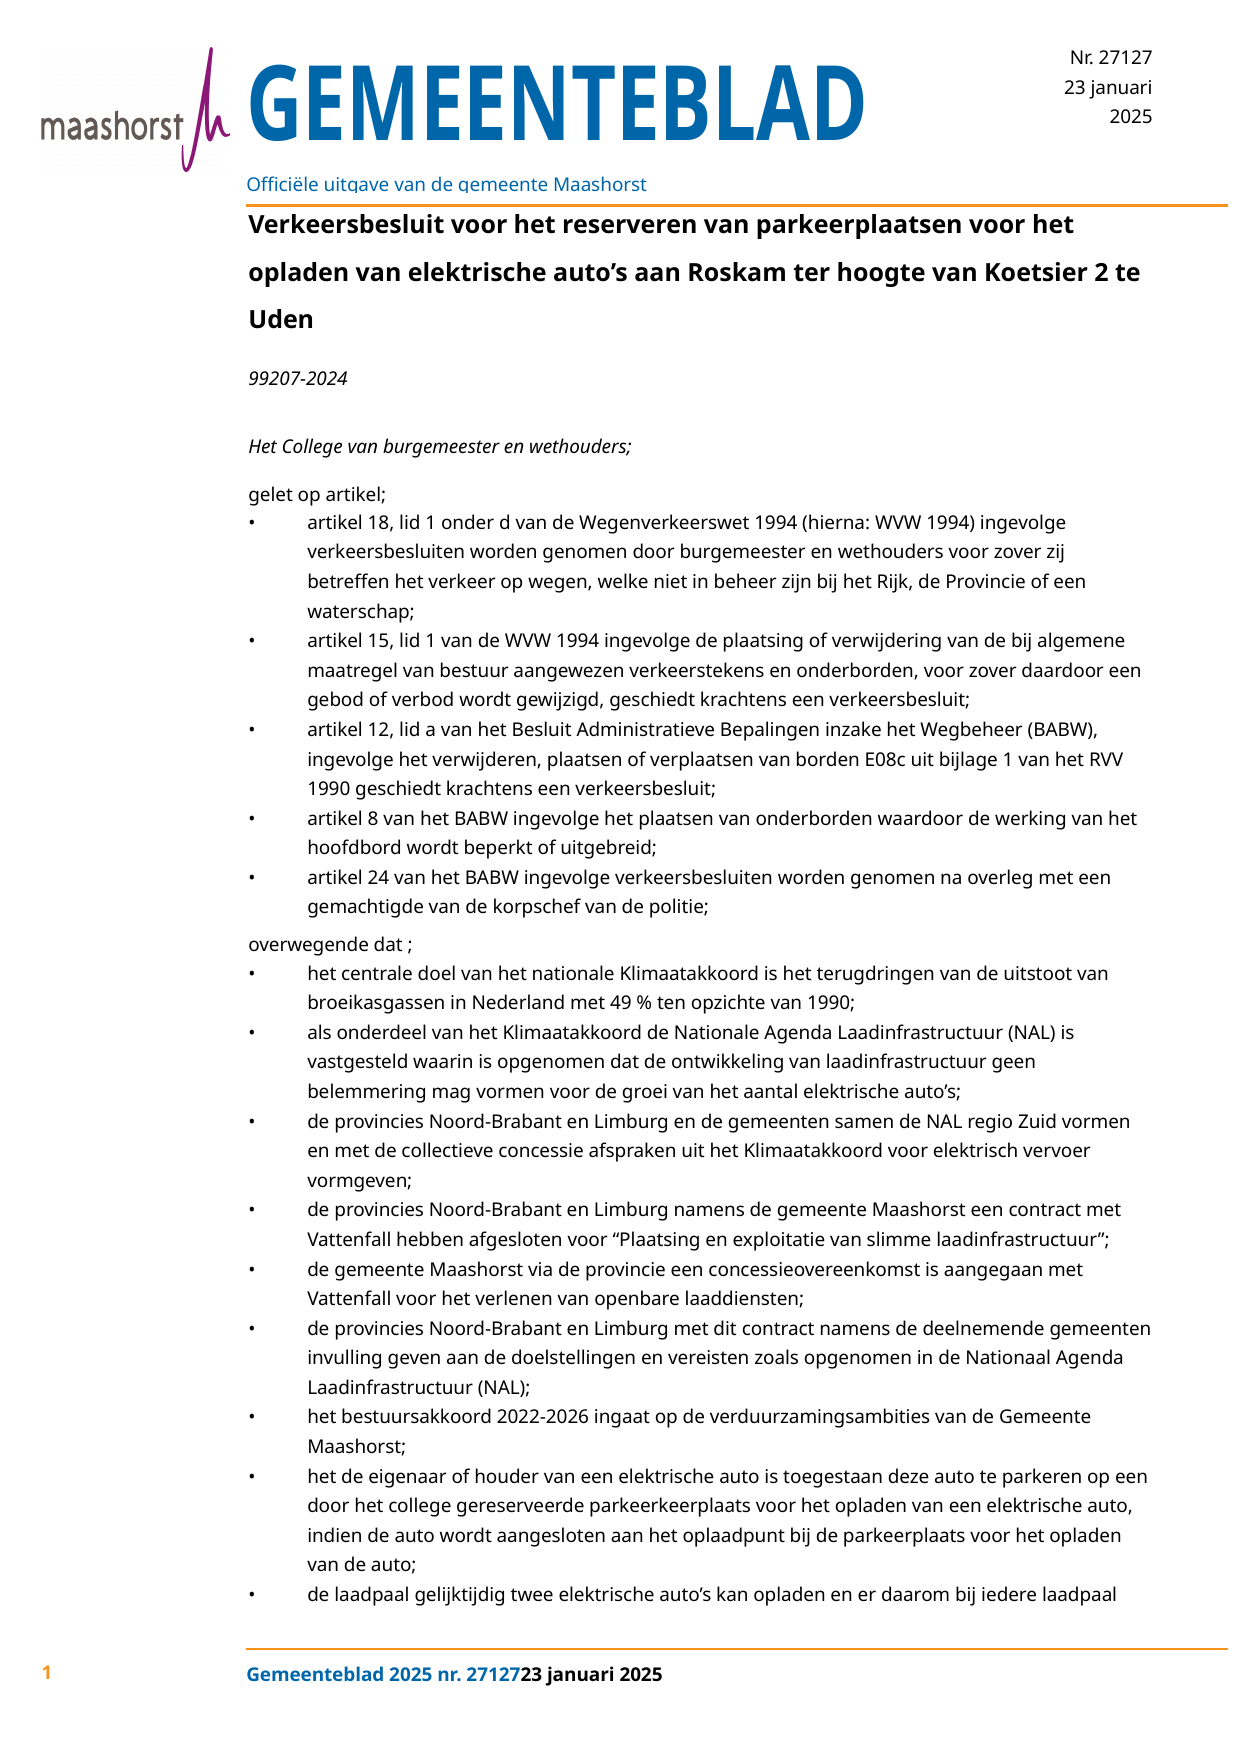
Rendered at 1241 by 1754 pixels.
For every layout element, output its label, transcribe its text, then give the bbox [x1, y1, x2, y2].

picture [41, 47, 231, 172]
list de gemeente Maashorst via de provincie een concessieovereenkomst is aangegaan met Vattenfall voor het verlenen van openbare laaddiensten; [248, 1256, 1152, 1311]
list de provincies Noord-Brabant en Limburg en de gemeenten samen de NAL regio Zuid vormen en met de collectieve concessie afspraken uit het Klimaatakkoord voor elektrisch vervoer vormgeven; [248, 1108, 1152, 1193]
list artikel 15, lid 1 van de WVW 1994 ingevolge de plaatsing of verwijdering van de bij algemene maatregel van bestuur aangewezen verkeerstekens en onderborden, voor zover daardoor een gebod of verbod wordt gewijzigd, geschiedt krachtens een verkeersbesluit; [248, 627, 1152, 712]
text Verkeersbesluit voor het reserveren van parkeerplaatsen voor het opladen van elektrische auto’s aan Roskam ter hoogte van Koetsier 2 te Uden [248, 207, 1152, 336]
list artikel 12, lid a van het Besluit Administratieve Bepalingen inzake het Wegbeheer (BABW), ingevolge het verwijderen, plaatsen of verplaatsen van borden E08c uit bijlage 1 van het RVV 1990 geschiedt krachtens een verkeersbesluit; [248, 716, 1152, 801]
list artikel 24 van het BABW ingevolge verkeersbesluiten worden genomen na overleg met een gemachtigde van de korpschef van de politie; [248, 864, 1152, 919]
list het centrale doel van het nationale Klimaatakkoord is het terugdringen van de uitstoot van broeikasgassen in Nederland met 49 % ten opzichte van 1990; [248, 960, 1152, 1015]
list artikel 8 van het BABW ingevolge het plaatsen van onderborden waardoor de werking van het hoofdbord wordt beperkt of uitgebreid; [248, 805, 1152, 860]
text overwegende dat ; [248, 932, 1152, 957]
text gelet op artikel; [248, 481, 1152, 507]
text Het College van burgemeester en wethouders; [248, 433, 1152, 459]
list de provincies Noord-Brabant en Limburg namens de gemeente Maashorst een contract met Vattenfall hebben afgesloten voor “Plaatsing en exploitatie van slimme laadinfrastructuur”; [248, 1197, 1152, 1252]
list het de eigenaar of houder van een elektrische auto is toegestaan deze auto te parkeren op een door het college gereserveerde parkeerkeerplaats voor het opladen van een elektrische auto, indien de auto wordt aangesloten aan het oplaadpunt bij de parkeerplaats voor het opladen van de auto; [248, 1463, 1152, 1577]
list de laadpaal gelijktijdig twee elektrische auto’s kan opladen en er daarom bij iedere laadpaal [248, 1581, 1152, 1607]
list artikel 18, lid 1 onder d van de Wegenverkeerswet 1994 (hierna: WVW 1994) ingevolge verkeersbesluiten worden genomen door burgemeester en wethouders voor zover zij betreffen het verkeer op wegen, welke niet in beheer zijn bij het Rijk, de Provincie of een waterschap; [248, 509, 1152, 624]
list als onderdeel van het Klimaatakkoord de Nationale Agenda Laadinfrastructuur (NAL) is vastgesteld waarin is opgenomen dat de ontwikkeling van laadinfrastructuur geen belemmering mag vormen voor de groei van het aantal elektrische auto’s; [248, 1019, 1152, 1104]
list de provincies Noord-Brabant en Limburg met dit contract namens de deelnemende gemeenten invulling geven aan de doelstellingen en vereisten zoals opgenomen in de Nationaal Agenda Laadinfrastructuur (NAL); [248, 1315, 1152, 1400]
text 99207-2024 [248, 366, 1152, 391]
list het bestuursakkoord 2022-2026 ingaat op de verduurzamingsambities van de Gemeente Maashorst; [248, 1404, 1152, 1459]
